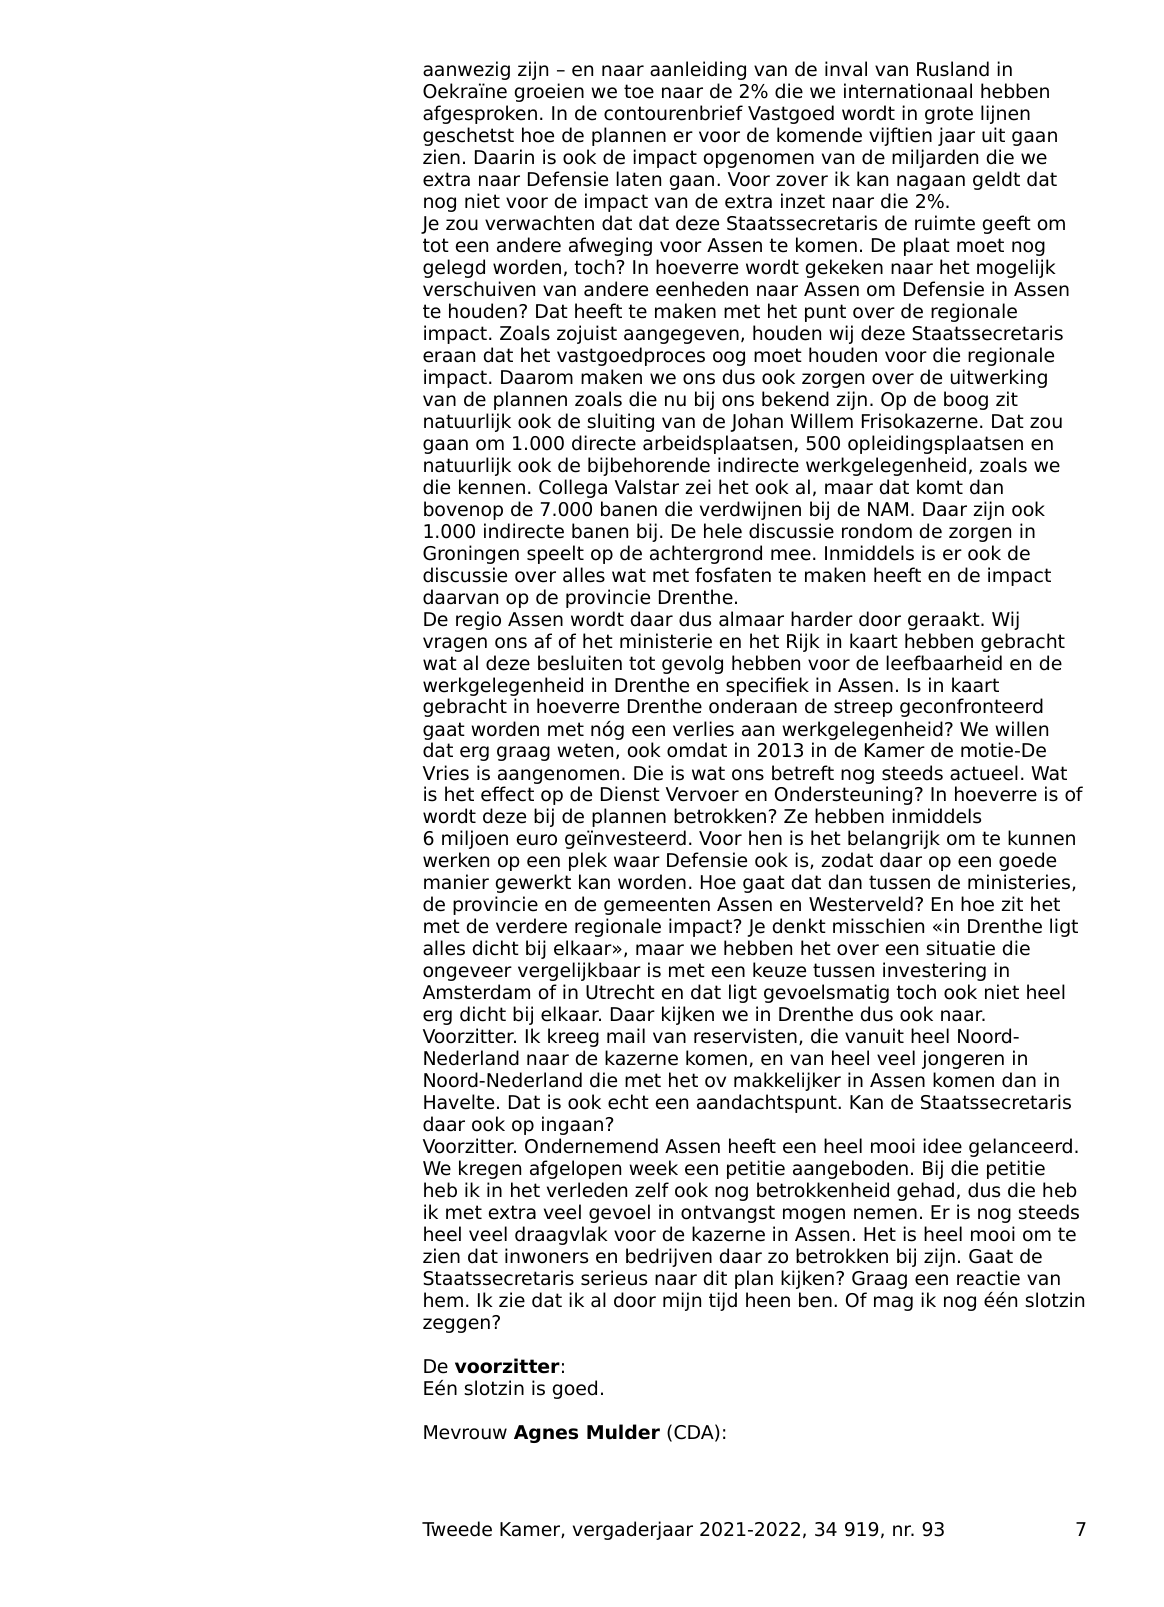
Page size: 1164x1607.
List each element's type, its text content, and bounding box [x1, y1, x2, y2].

text Mevrouw Agnes Mulder (CDA): [422, 1422, 1087, 1444]
text Voorzitter. Ondernemend Assen heeft een heel mooi idee gelanceerd. We kregen afgelopen week een petitie aangeboden. Bij die petitie heb ik in het verleden zelf ook nog betrokkenheid gehad, dus die heb ik met extra veel gevoel in ontvangst mogen nemen. Er is nog steeds heel veel draagvlak voor de kazerne in Assen. Het is heel mooi om te zien dat inwoners en bedrijven daar zo betrokken bij zijn. Gaat de Staatssecretaris serieus naar dit plan kijken? Graag een reactie van hem. Ik zie dat ik al door mijn tijd heen ben. Of mag ik nog één slotzin zeggen? [422, 1136, 1087, 1334]
text Eén slotzin is goed. [422, 1378, 1087, 1400]
text Je zou verwachten dat dat deze Staatssecretaris de ruimte geeft om tot een andere afweging voor Assen te komen. De plaat moet nog gelegd worden, toch? In hoeverre wordt gekeken naar het mogelijk verschuiven van andere eenheden naar Assen om Defensie in Assen te houden? Dat heeft te maken met het punt over de regionale impact. Zoals zojuist aangegeven, houden wij deze Staatssecretaris eraan dat het vastgoedproces oog moet houden voor die regionale impact. Daarom maken we ons dus ook zorgen over de uitwerking van de plannen zoals die nu bij ons bekend zijn. Op de boog zit natuurlijk ook de sluiting van de Johan Willem Frisokazerne. Dat zou gaan om 1.000 directe arbeidsplaatsen, 500 opleidingsplaatsen en natuurlijk ook de bijbehorende indirecte werkgelegenheid, zoals we die kennen. Collega Valstar zei het ook al, maar dat komt dan bovenop de 7.000 banen die verdwijnen bij de NAM. Daar zijn ook 1.000 indirecte banen bij. De hele discussie rondom de zorgen in Groningen speelt op de achtergrond mee. Inmiddels is er ook de discussie over alles wat met fosfaten te maken heeft en de impact daarvan op de provincie Drenthe. [422, 213, 1087, 608]
text De voorzitter: [422, 1356, 1087, 1378]
text De regio Assen wordt daar dus almaar harder door geraakt. Wij vragen ons af of het ministerie en het Rijk in kaart hebben gebracht wat al deze besluiten tot gevolg hebben voor de leefbaarheid en de werkgelegenheid in Drenthe en specifiek in Assen. Is in kaart gebracht in hoeverre Drenthe onderaan de streep geconfronteerd gaat worden met nóg een verlies aan werkgelegenheid? We willen dat erg graag weten, ook omdat in 2013 in de Kamer de motie-De Vries is aangenomen. Die is wat ons betreft nog steeds actueel. Wat is het effect op de Dienst Vervoer en Ondersteuning? In hoeverre is of wordt deze bij de plannen betrokken? Ze hebben inmiddels 6 miljoen euro geïnvesteerd. Voor hen is het belangrijk om te kunnen werken op een plek waar Defensie ook is, zodat daar op een goede manier gewerkt kan worden. Hoe gaat dat dan tussen de ministeries, de provincie en de gemeenten Assen en Westerveld? En hoe zit het met de verdere regionale impact? Je denkt misschien «in Drenthe ligt alles dicht bij elkaar», maar we hebben het over een situatie die ongeveer vergelijkbaar is met een keuze tussen investering in Amsterdam of in Utrecht en dat ligt gevoelsmatig toch ook niet heel erg dicht bij elkaar. Daar kijken we in Drenthe dus ook naar. [422, 608, 1087, 1026]
text aanwezig zijn – en naar aanleiding van de inval van Rusland in Oekraïne groeien we toe naar de 2% die we internationaal hebben afgesproken. In de contourenbrief Vastgoed wordt in grote lijnen geschetst hoe de plannen er voor de komende vijftien jaar uit gaan zien. Daarin is ook de impact opgenomen van de miljarden die we extra naar Defensie laten gaan. Voor zover ik kan nagaan geldt dat nog niet voor de impact van de extra inzet naar die 2%. [422, 59, 1087, 213]
text Voorzitter. Ik kreeg mail van reservisten, die vanuit heel Noord-Nederland naar de kazerne komen, en van heel veel jongeren in Noord-Nederland die met het ov makkelijker in Assen komen dan in Havelte. Dat is ook echt een aandachtspunt. Kan de Staatssecretaris daar ook op ingaan? [422, 1026, 1087, 1136]
